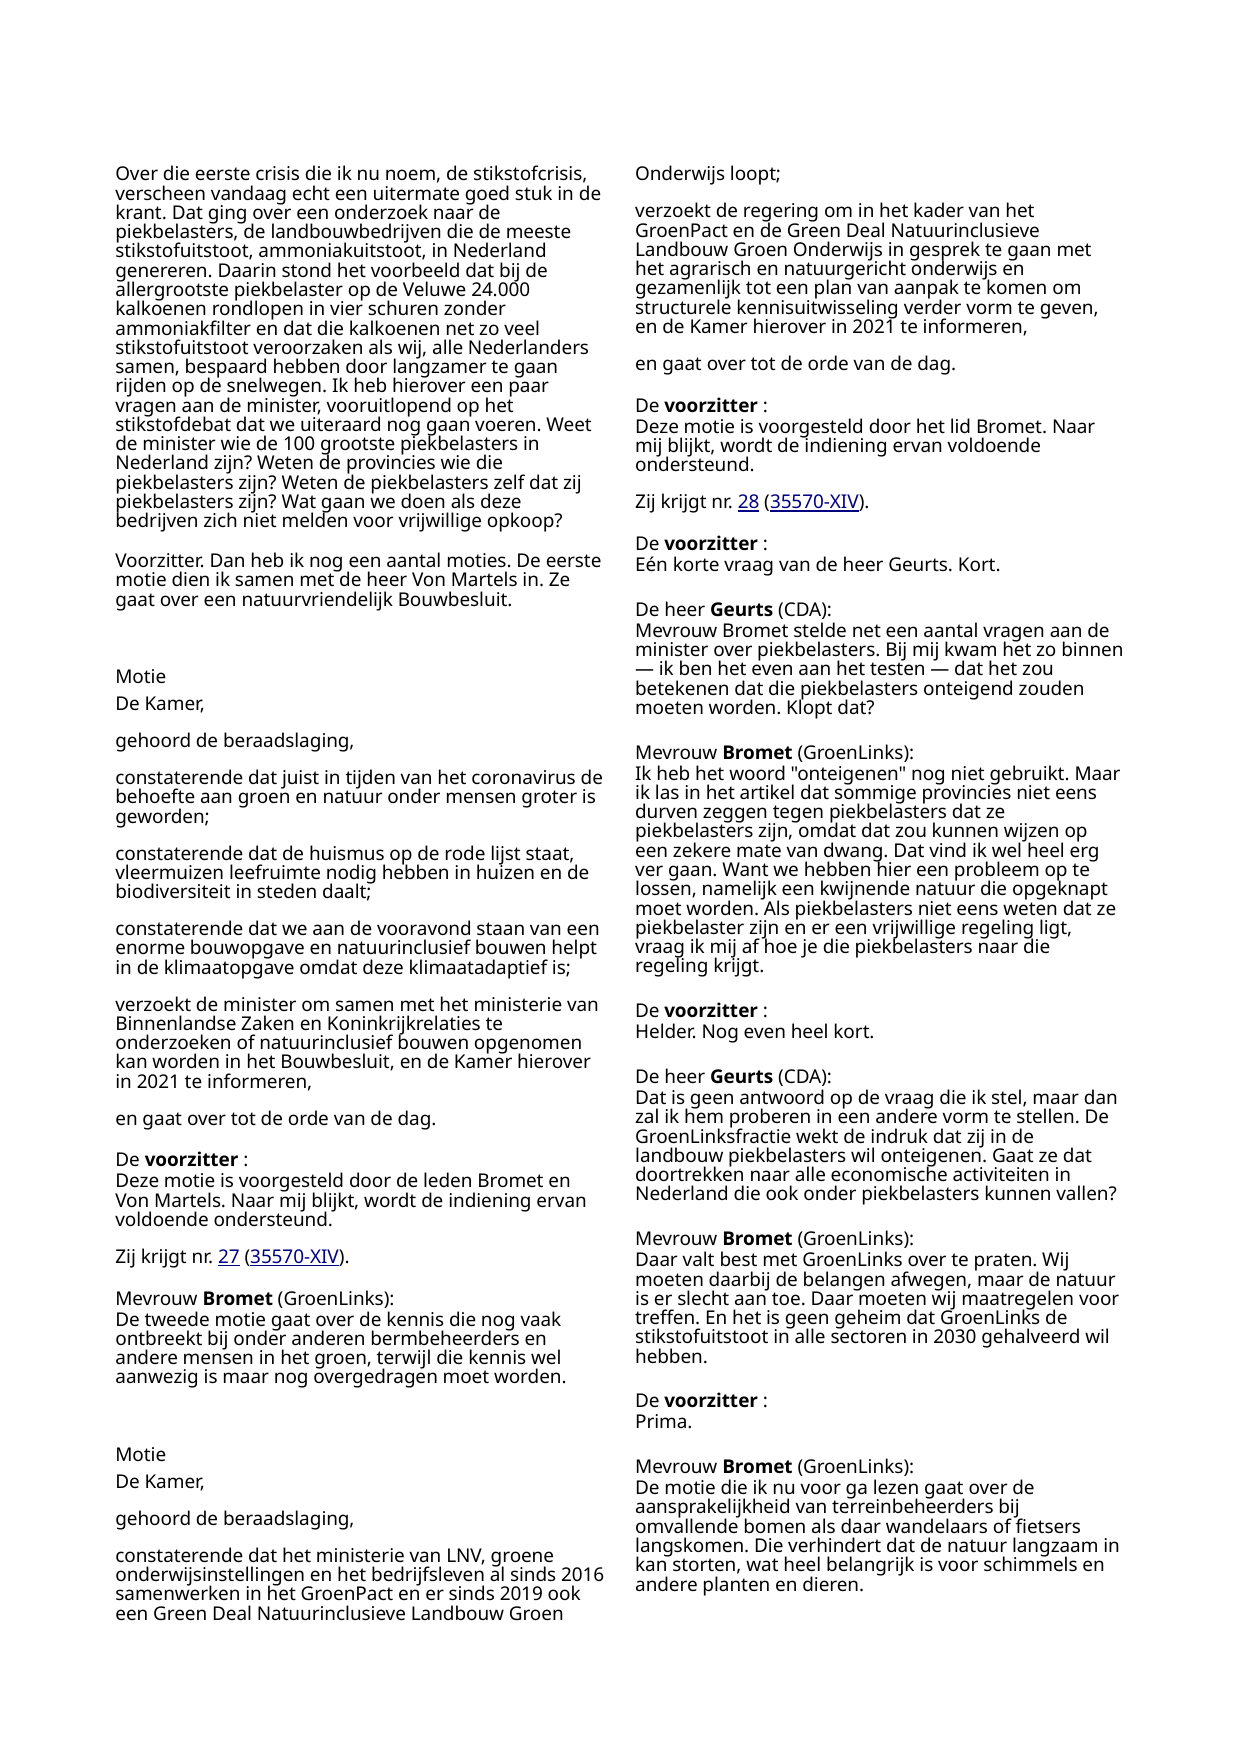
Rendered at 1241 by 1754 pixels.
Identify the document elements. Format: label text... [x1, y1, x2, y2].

text gehoord de beraadslaging, [115, 732, 605, 751]
text constaterende dat de huismus op de rode lijst staat, vleermuizen leefruimte nodig hebben in huizen en de biodiversiteit in steden daalt; [115, 844, 605, 902]
text Over die eerste crisis die ik nu noem, de stikstofcrisis, verscheen vandaag echt een uitermate goed stuk in de krant. Dat ging over een onderzoek naar de piekbelasters, de landbouwbedrijven die de meeste stikstofuitstoot, ammoniakuitstoot, in Nederland genereren. Daarin stond het voorbeeld dat bij de allergrootste piekbelaster op de Veluwe 24.000 kalkoenen rondlopen in vier schuren zonder ammoniakfilter en dat die kalkoenen net zo veel stikstofuitstoot veroorzaken als wij, alle Nederlanders samen, bespaard hebben door langzamer te gaan rijden op de snelwegen. Ik heb hierover een paar vragen aan de minister, vooruitlopend op het stikstofdebat dat we uiteraard nog gaan voeren. Weet de minister wie de 100 grootste piekbelasters in Nederland zijn? Weten de provincies wie die piekbelasters zijn? Weten de piekbelasters zelf dat zij piekbelasters zijn? Wat gaan we doen als deze bedrijven zich niet melden voor vrijwillige opkoop? [115, 165, 605, 531]
text Mevrouw Bromet (GroenLinks): [635, 1453, 1125, 1479]
text Mevrouw Bromet (GroenLinks): [635, 739, 1125, 765]
text Prima. [635, 1413, 1125, 1433]
text verzoekt de minister om samen met het ministerie van Binnenlandse Zaken en Koninkrijkrelaties te onderzoeken of natuurinclusief bouwen opgenomen kan worden in het Bouwbesluit, en de Kamer hierover in 2021 te informeren, [115, 996, 605, 1092]
text Motie [115, 663, 605, 689]
text en gaat over tot de orde van de dag. [635, 355, 1125, 374]
text De Kamer, [115, 1473, 605, 1492]
text constaterende dat we aan de vooravond staan van een enorme bouwopgave en natuurinclusief bouwen helpt in de klimaatopgave omdat deze klimaatadaptief is; [115, 920, 605, 978]
text De motie die ik nu voor ga lezen gaat over de aansprakelijkheid van terreinbeheerders bij omvallende bomen als daar wandelaars of fietsers langskomen. Die verhindert dat de natuur langzaam in kan storten, wat heel belangrijk is voor schimmels en andere planten en dieren. [635, 1479, 1125, 1595]
text Voorzitter. Dan heb ik nog een aantal moties. De eerste motie dien ik samen met de heer Von Martels in. Ze gaat over een natuurvriendelijk Bouwbesluit. [115, 552, 605, 610]
text De voorzitter : [635, 392, 1125, 418]
text De Kamer, [115, 695, 605, 714]
text Helder. Nog even heel kort. [635, 1023, 1125, 1042]
text Deze motie is voorgesteld door het lid Bromet. Naar mij blijkt, wordt de indiening ervan voldoende ondersteund. [635, 418, 1125, 475]
text Zij krijgt nr. 27 (35570-XIV). [115, 1248, 605, 1267]
text constaterende dat juist in tijden van het coronavirus de behoefte aan groen en natuur onder mensen groter is geworden; [115, 769, 605, 827]
text De voorzitter : [635, 997, 1125, 1023]
text constaterende dat het ministerie van LNV, groene onderwijsinstellingen en het bedrijfsleven al sinds 2016 samenwerken in het GroenPact en er sinds 2019 ook een Green Deal Natuurinclusieve Landbouw Groen [115, 1547, 605, 1624]
text Onderwijs loopt; [635, 165, 1125, 184]
text Daar valt best met GroenLinks over te praten. Wij moeten daarbij de belangen afwegen, maar de natuur is er slecht aan toe. Daar moeten wij maatregelen voor treffen. En het is geen geheim dat GroenLinks de stikstofuitstoot in alle sectoren in 2030 gehalveerd wil hebben. [635, 1251, 1125, 1367]
text Zij krijgt nr. 28 (35570-XIV). [635, 493, 1125, 512]
text Deze motie is voorgesteld door de leden Bromet en Von Martels. Naar mij blijkt, wordt de indiening ervan voldoende ondersteund. [115, 1172, 605, 1230]
text Mevrouw Bromet (GroenLinks): [115, 1285, 605, 1311]
text De heer Geurts (CDA): [635, 1063, 1125, 1089]
text De voorzitter : [635, 1388, 1125, 1413]
text Mevrouw Bromet stelde net een aantal vragen aan de minister over piekbelasters. Bij mij kwam het zo binnen — ik ben het even aan het testen — dat het zou betekenen dat die piekbelasters onteigend zouden moeten worden. Klopt dat? [635, 622, 1125, 718]
text De heer Geurts (CDA): [635, 596, 1125, 622]
text Dat is geen antwoord op de vraag die ik stel, maar dan zal ik hem proberen in een andere vorm te stellen. De GroenLinksfractie wekt de indruk dat zij in de landbouw piekbelasters wil onteigenen. Gaat ze dat doortrekken naar alle economische activiteiten in Nederland die ook onder piekbelasters kunnen vallen? [635, 1089, 1125, 1205]
text Mevrouw Bromet (GroenLinks): [635, 1226, 1125, 1251]
text De voorzitter : [115, 1147, 605, 1172]
text Ik heb het woord "onteigenen" nog niet gebruikt. Maar ik las in het artikel dat sommige provincies niet eens durven zeggen tegen piekbelasters dat ze piekbelasters zijn, omdat dat zou kunnen wijzen op een zekere mate van dwang. Dat vind ik wel heel erg ver gaan. Want we hebben hier een probleem op te lossen, namelijk een kwijnende natuur die opgeknapt moet worden. Als piekbelasters niet eens weten dat ze piekbelaster zijn en er een vrijwillige regeling ligt, vraag ik mij af hoe je die piekbelasters naar die regeling krijgt. [635, 765, 1125, 977]
text Motie [115, 1441, 605, 1467]
text Eén korte vraag van de heer Geurts. Kort. [635, 556, 1125, 575]
text gehoord de beraadslaging, [115, 1510, 605, 1529]
text De voorzitter : [635, 530, 1125, 556]
text en gaat over tot de orde van de dag. [115, 1110, 605, 1129]
text verzoekt de regering om in het kader van het GroenPact en de Green Deal Natuurinclusieve Landbouw Groen Onderwijs in gesprek te gaan met het agrarisch en natuurgericht onderwijs en gezamenlijk tot een plan van aanpak te komen om structurele kennisuitwisseling verder vorm te geven, en de Kamer hierover in 2021 te informeren, [635, 202, 1125, 337]
text De tweede motie gaat over de kennis die nog vaak ontbreekt bij onder anderen bermbeheerders en andere mensen in het groen, terwijl die kennis wel aanwezig is maar nog overgedragen moet worden. [115, 1311, 605, 1388]
